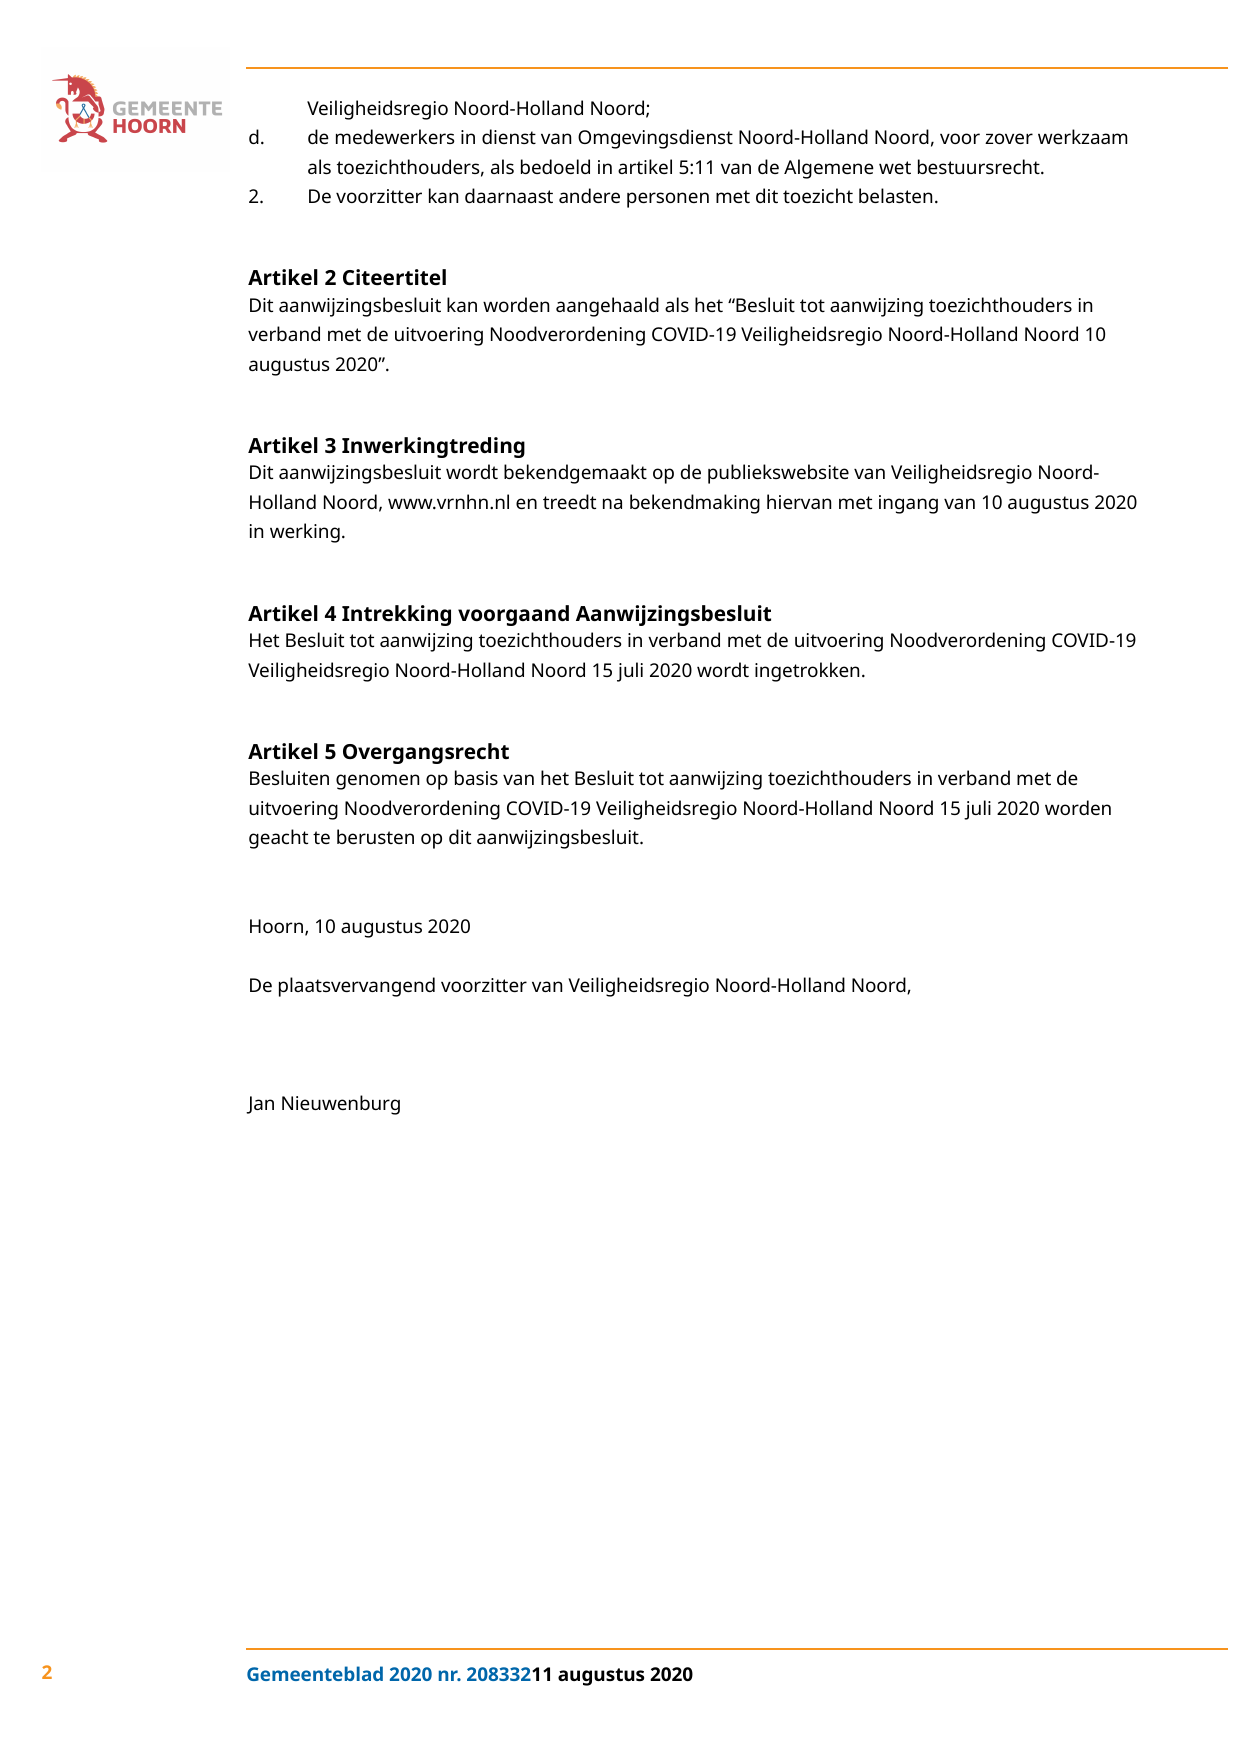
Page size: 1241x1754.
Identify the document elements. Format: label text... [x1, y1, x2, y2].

text Het Besluit tot aanwijzing toezichthouders in verband met de uitvoering Noodverordening COVID-19 Veiligheidsregio Noord-Holland Noord 15 juli 2020 wordt ingetrokken. [248, 627, 1152, 682]
picture [41, 47, 231, 172]
text Dit aanwijzingsbesluit kan worden aangehaald als het “Besluit tot aanwijzing toezichthouders in verband met de uitvoering Noodverordening COVID-19 Veiligheidsregio Noord-Holland Noord 10 augustus 2020”. [248, 292, 1152, 377]
text Artikel 4 Intrekking voorgaand Aanwijzingsbesluit [248, 599, 1152, 627]
text Hoorn, 10 augustus 2020 [248, 913, 1152, 939]
text Besluiten genomen op basis van het Besluit tot aanwijzing toezichthouders in verband met de uitvoering Noodverordening COVID-19 Veiligheidsregio Noord-Holland Noord 15 juli 2020 worden geacht te berusten op dit aanwijzingsbesluit. [248, 765, 1152, 850]
text De plaatsvervangend voorzitter van Veiligheidsregio Noord-Holland Noord, [248, 972, 1152, 998]
text Artikel 3 Inwerkingtreding [248, 431, 1152, 459]
list Veiligheidsregio Noord-Holland Noord; [248, 95, 1152, 121]
text Artikel 5 Overgangsrecht [248, 737, 1152, 765]
list De voorzitter kan daarnaast andere personen met dit toezicht belasten. [248, 183, 1152, 209]
text Jan Nieuwenburg [248, 1091, 1152, 1116]
list de medewerkers in dienst van Omgevingsdienst Noord-Holland Noord, voor zover werkzaam als toezichthouders, als bedoeld in artikel 5:11 van de Algemene wet bestuursrecht. [248, 124, 1152, 180]
text Artikel 2 Citeertitel [248, 263, 1152, 292]
text Dit aanwijzingsbesluit wordt bekendgemaakt op de publiekswebsite van Veiligheidsregio Noord-Holland Noord, www.vrnhn.nl en treedt na bekendmaking hiervan met ingang van 10 augustus 2020 in werking. [248, 459, 1152, 544]
